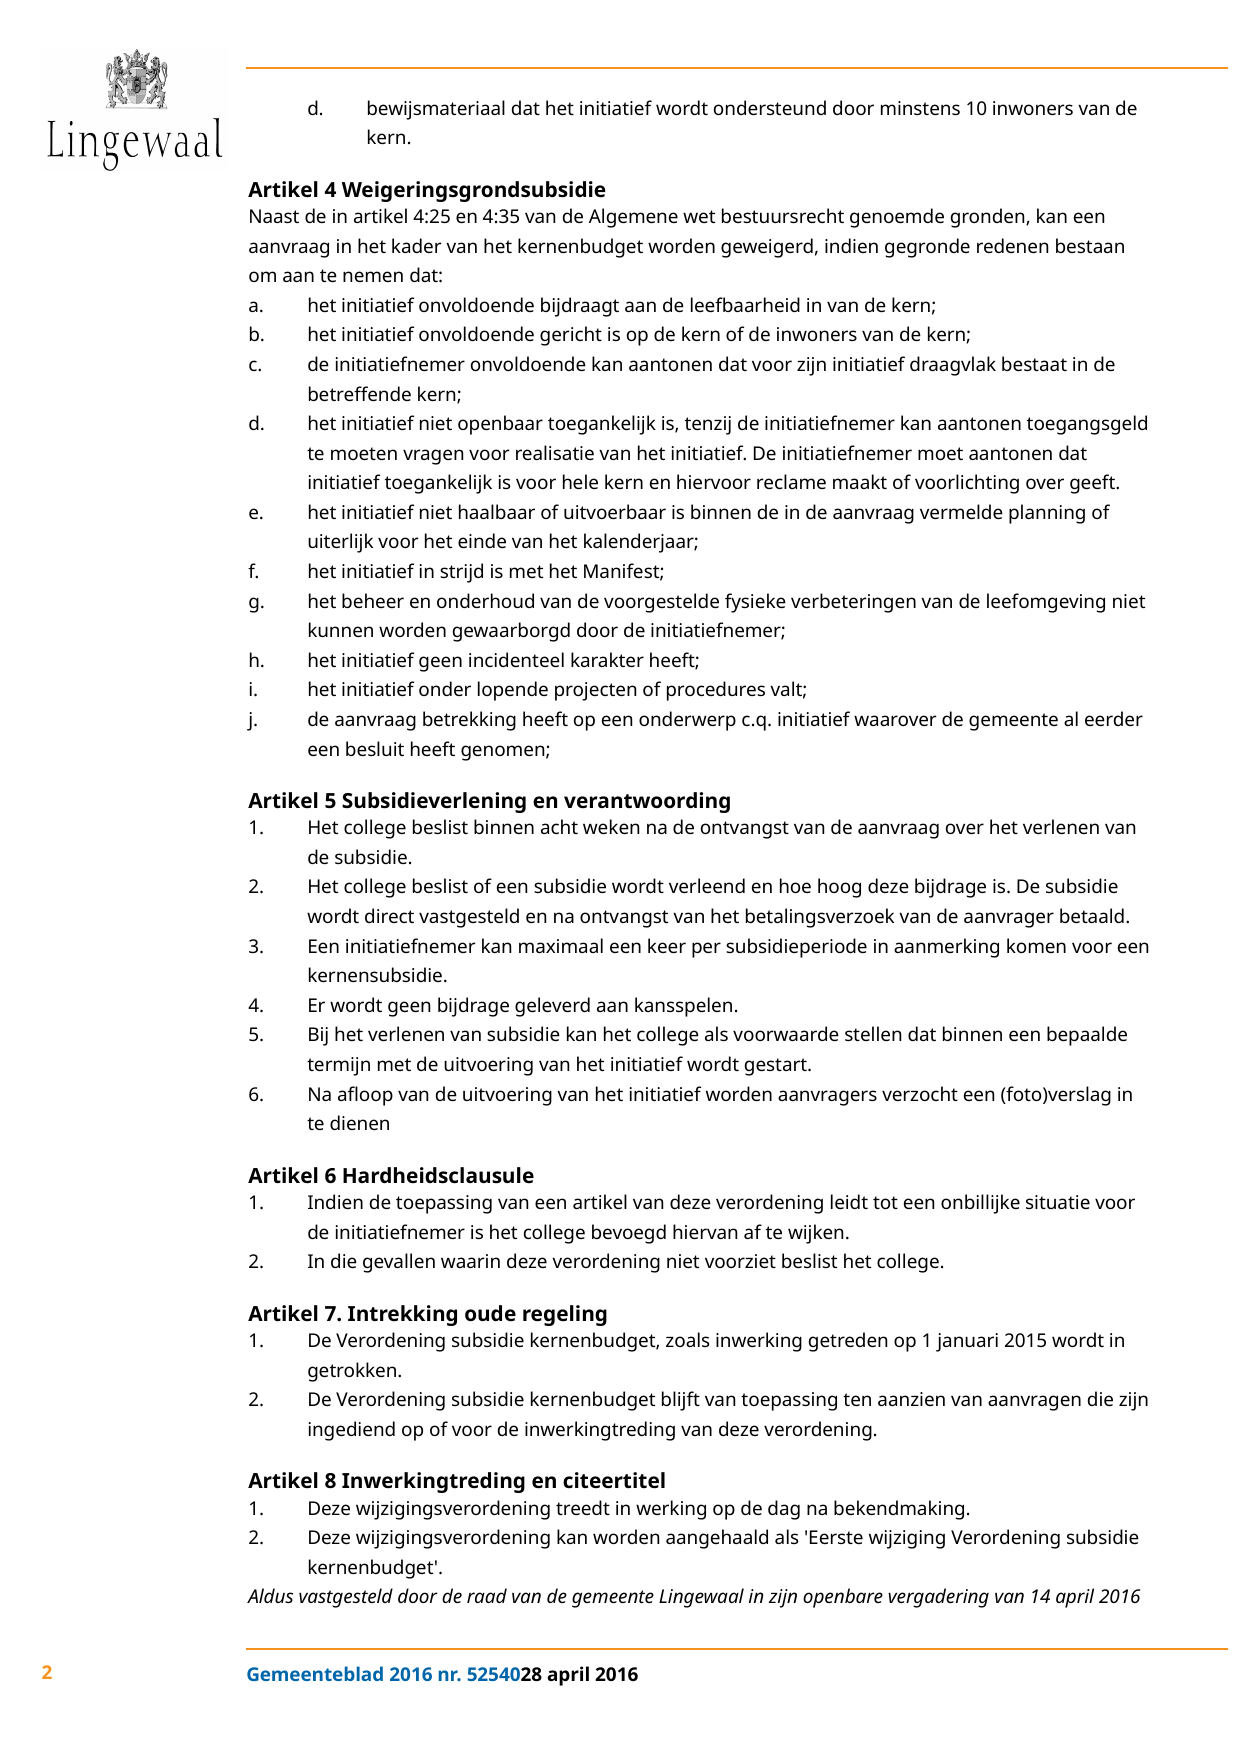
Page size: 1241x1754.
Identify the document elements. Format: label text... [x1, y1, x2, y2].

list De Verordening subsidie kernenbudget blijft van toepassing ten aanzien van aanvragen die zijn ingediend op of voor de inwerkingtreding van deze verordening. [248, 1386, 1152, 1442]
list Deze wijzigingsverordening treedt in werking op de dag na bekendmaking. [248, 1495, 1152, 1521]
text Aldus vastgesteld door de raad van de gemeente Lingewaal in zijn openbare vergadering van 14 april 2016 [248, 1584, 1152, 1609]
text Artikel 8 Inwerkingtreding en citeertitel [248, 1466, 1152, 1495]
list Er wordt geen bijdrage geleverd aan kansspelen. [248, 992, 1152, 1018]
text Artikel 6 Hardheidsclausule [248, 1161, 1152, 1189]
list het initiatief onder lopende projecten of procedures valt; [248, 677, 1152, 702]
list de aanvraag betrekking heeft op een onderwerp c.q. initiatief waarover de gemeente al eerder een besluit heeft genomen; [248, 706, 1152, 761]
list het initiatief onvoldoende gericht is op de kern of de inwoners van de kern; [248, 322, 1152, 347]
list Na afloop van de uitvoering van het initiatief worden aanvragers verzocht een (foto)verslag in te dienen [248, 1081, 1152, 1136]
list In die gevallen waarin deze verordening niet voorziet beslist het college. [248, 1248, 1152, 1274]
list Indien de toepassing van een artikel van deze verordening leidt tot een onbillijke situatie voor de initiatiefnemer is het college bevoegd hiervan af te wijken. [248, 1189, 1152, 1244]
list het beheer en onderhoud van de voorgestelde fysieke verbeteringen van de leefomgeving niet kunnen worden gewaarborgd door de initiatiefnemer; [248, 588, 1152, 643]
list bewijsmateriaal dat het initiatief wordt ondersteund door minstens 10 inwoners van de kern. [307, 95, 1152, 150]
list het initiatief in strijd is met het Manifest; [248, 558, 1152, 584]
list het initiatief geen incidenteel karakter heeft; [248, 647, 1152, 673]
list het initiatief niet haalbaar of uitvoerbaar is binnen de in de aanvraag vermelde planning of uiterlijk voor het einde van het kalenderjaar; [248, 499, 1152, 554]
text Artikel 5 Subsidieverlening en verantwoording [248, 786, 1152, 814]
list De Verordening subsidie kernenbudget, zoals inwerking getreden op 1 januari 2015 wordt in getrokken. [248, 1327, 1152, 1383]
picture [41, 47, 231, 172]
text Naast de in artikel 4:25 en 4:35 van de Algemene wet bestuursrecht genoemde gronden, kan een aanvraag in het kader van het kernenbudget worden geweigerd, indien gegronde redenen bestaan om aan te nemen dat: [248, 203, 1152, 288]
list Bij het verlenen van subsidie kan het college als voorwaarde stellen dat binnen een bepaalde termijn met de uitvoering van het initiatief wordt gestart. [248, 1022, 1152, 1077]
list het initiatief onvoldoende bijdraagt aan de leefbaarheid in van de kern; [248, 292, 1152, 318]
list Het college beslist of een subsidie wordt verleend en hoe hoog deze bijdrage is. De subsidie wordt direct vastgesteld en na ontvangst van het betalingsverzoek van de aanvrager betaald. [248, 874, 1152, 929]
text Artikel 4 Weigeringsgrondsubsidie [248, 175, 1152, 203]
list Een initiatiefnemer kan maximaal een keer per subsidieperiode in aanmerking komen voor een kernensubsidie. [248, 933, 1152, 988]
list de initiatiefnemer onvoldoende kan aantonen dat voor zijn initiatief draagvlak bestaat in de betreffende kern; [248, 351, 1152, 406]
text Artikel 7. Intrekking oude regeling [248, 1299, 1152, 1327]
list Het college beslist binnen acht weken na de ontvangst van de aanvraag over het verlenen van de subsidie. [248, 814, 1152, 870]
list Deze wijzigingsverordening kan worden aangehaald als 'Eerste wijziging Verordening subsidie kernenbudget'. [248, 1524, 1152, 1580]
list het initiatief niet openbaar toegankelijk is, tenzij de initiatiefnemer kan aantonen toegangsgeld te moeten vragen voor realisatie van het initiatief. De initiatiefnemer moet aantonen dat initiatief toegankelijk is voor hele kern en hiervoor reclame maakt of voorlichting over geeft. [248, 410, 1152, 495]
